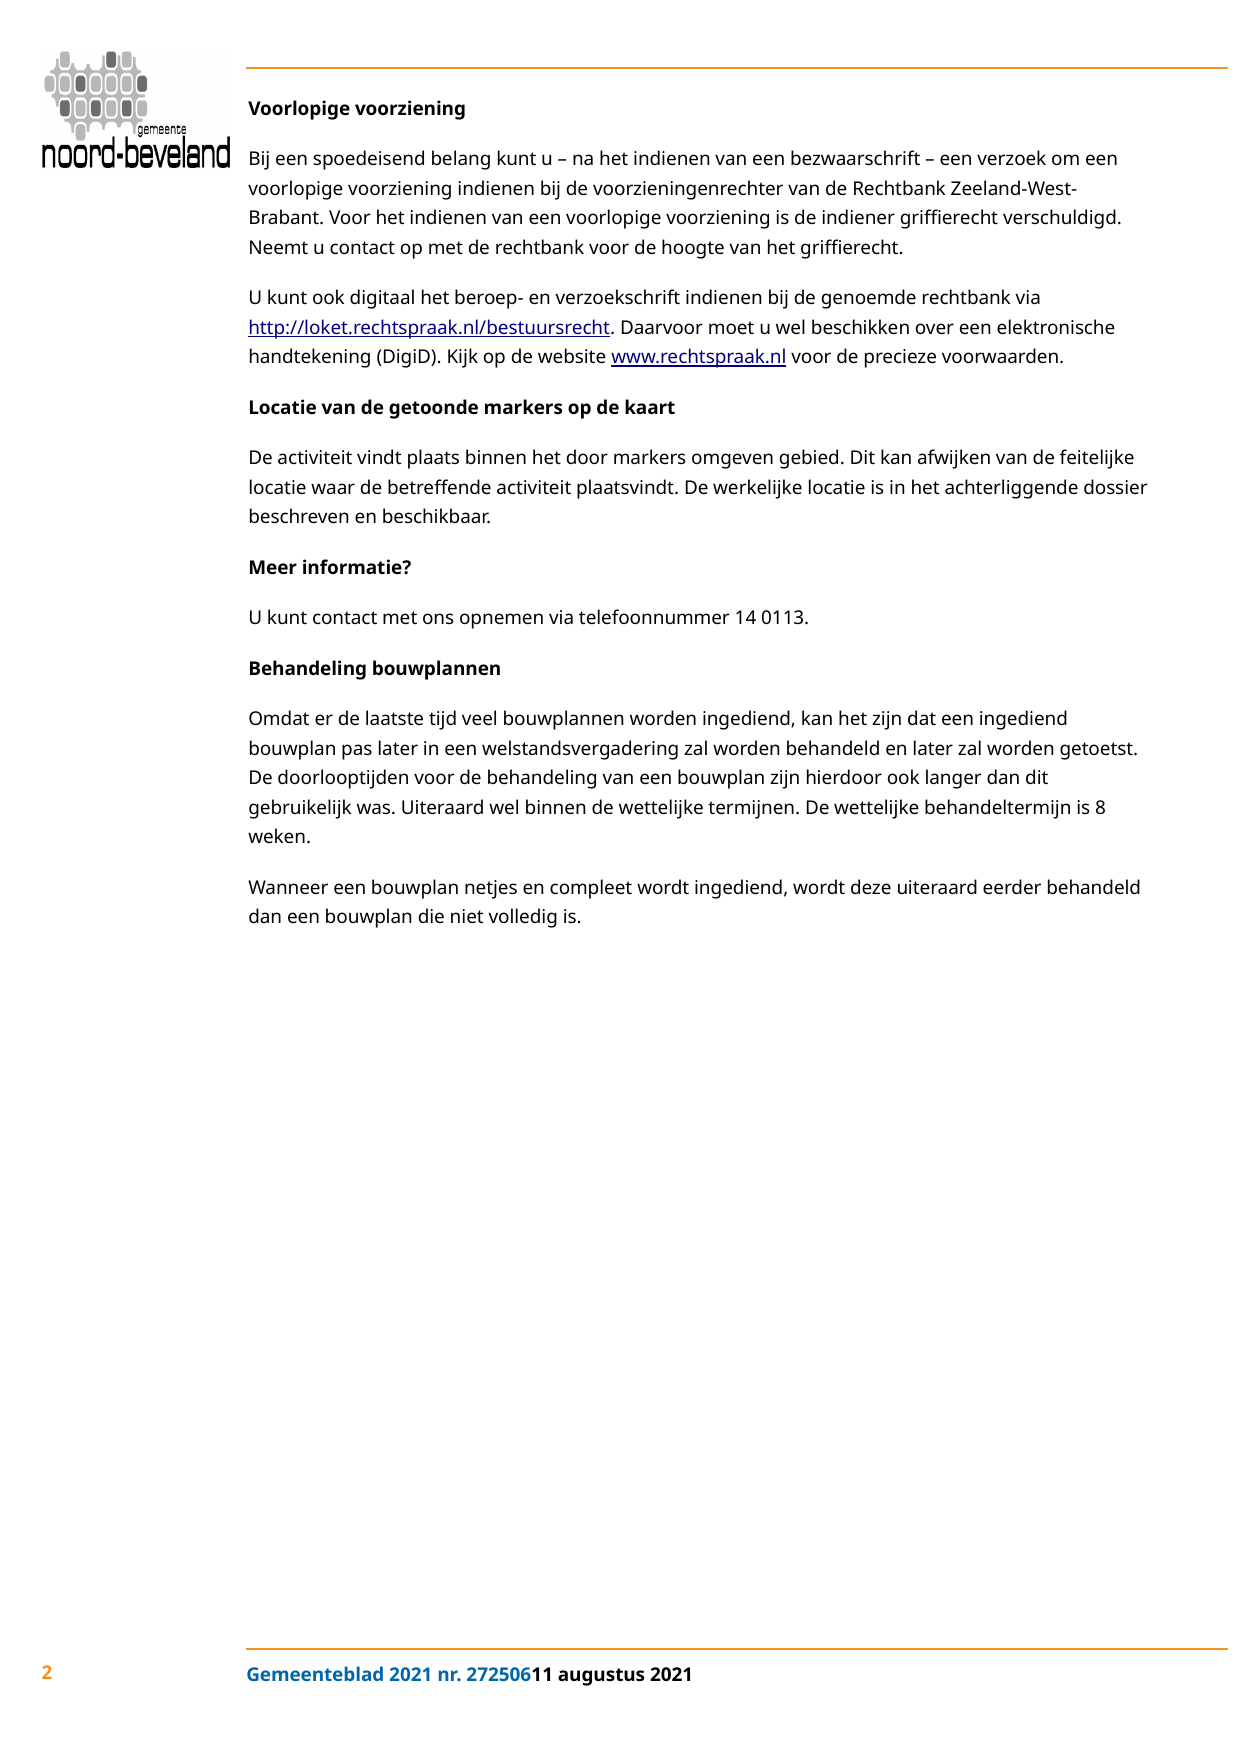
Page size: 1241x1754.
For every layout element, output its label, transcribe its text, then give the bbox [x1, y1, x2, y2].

text U kunt contact met ons opnemen via telefoonnummer 14 0113. [248, 604, 1152, 630]
text De activiteit vindt plaats binnen het door markers omgeven gebied. Dit kan afwijken van de feitelijke locatie waar de betreffende activiteit plaatsvindt. De werkelijke locatie is in het achterliggende dossier beschreven en beschikbaar. [248, 444, 1152, 529]
text Omdat er de laatste tijd veel bouwplannen worden ingediend, kan het zijn dat een ingediend bouwplan pas later in een welstandsvergadering zal worden behandeld en later zal worden getoetst. De doorlooptijden voor de behandeling van een bouwplan zijn hierdoor ook langer dan dit gebruikelijk was. Uiteraard wel binnen de wettelijke termijnen. De wettelijke behandeltermijn is 8 weken. [248, 705, 1152, 849]
text Meer informatie? [248, 554, 1152, 580]
text Bij een spoedeisend belang kunt u – na het indienen van een bezwaarschrift – een verzoek om een voorlopige voorziening indienen bij de voorzieningenrechter van de Rechtbank Zeeland-West-Brabant. Voor het indienen van een voorlopige voorziening is de indiener griffierecht verschuldigd. Neemt u contact op met de rechtbank voor de hoogte van het griffierecht. [248, 145, 1152, 260]
picture [41, 47, 231, 172]
text Voorlopige voorziening [248, 95, 1152, 121]
text Locatie van de getoonde markers op de kaart [248, 394, 1152, 420]
text Behandeling bouwplannen [248, 655, 1152, 681]
text Wanneer een bouwplan netjes en compleet wordt ingediend, wordt deze uiteraard eerder behandeld dan een bouwplan die niet volledig is. [248, 874, 1152, 929]
text U kunt ook digitaal het beroep- en verzoekschrift indienen bij de genoemde rechtbank via http://loket.rechtspraak.nl/bestuursrecht. Daarvoor moet u wel beschikken over een elektronische handtekening (DigiD). Kijk op de website www.rechtspraak.nl voor de precieze voorwaarden. [248, 284, 1152, 369]
